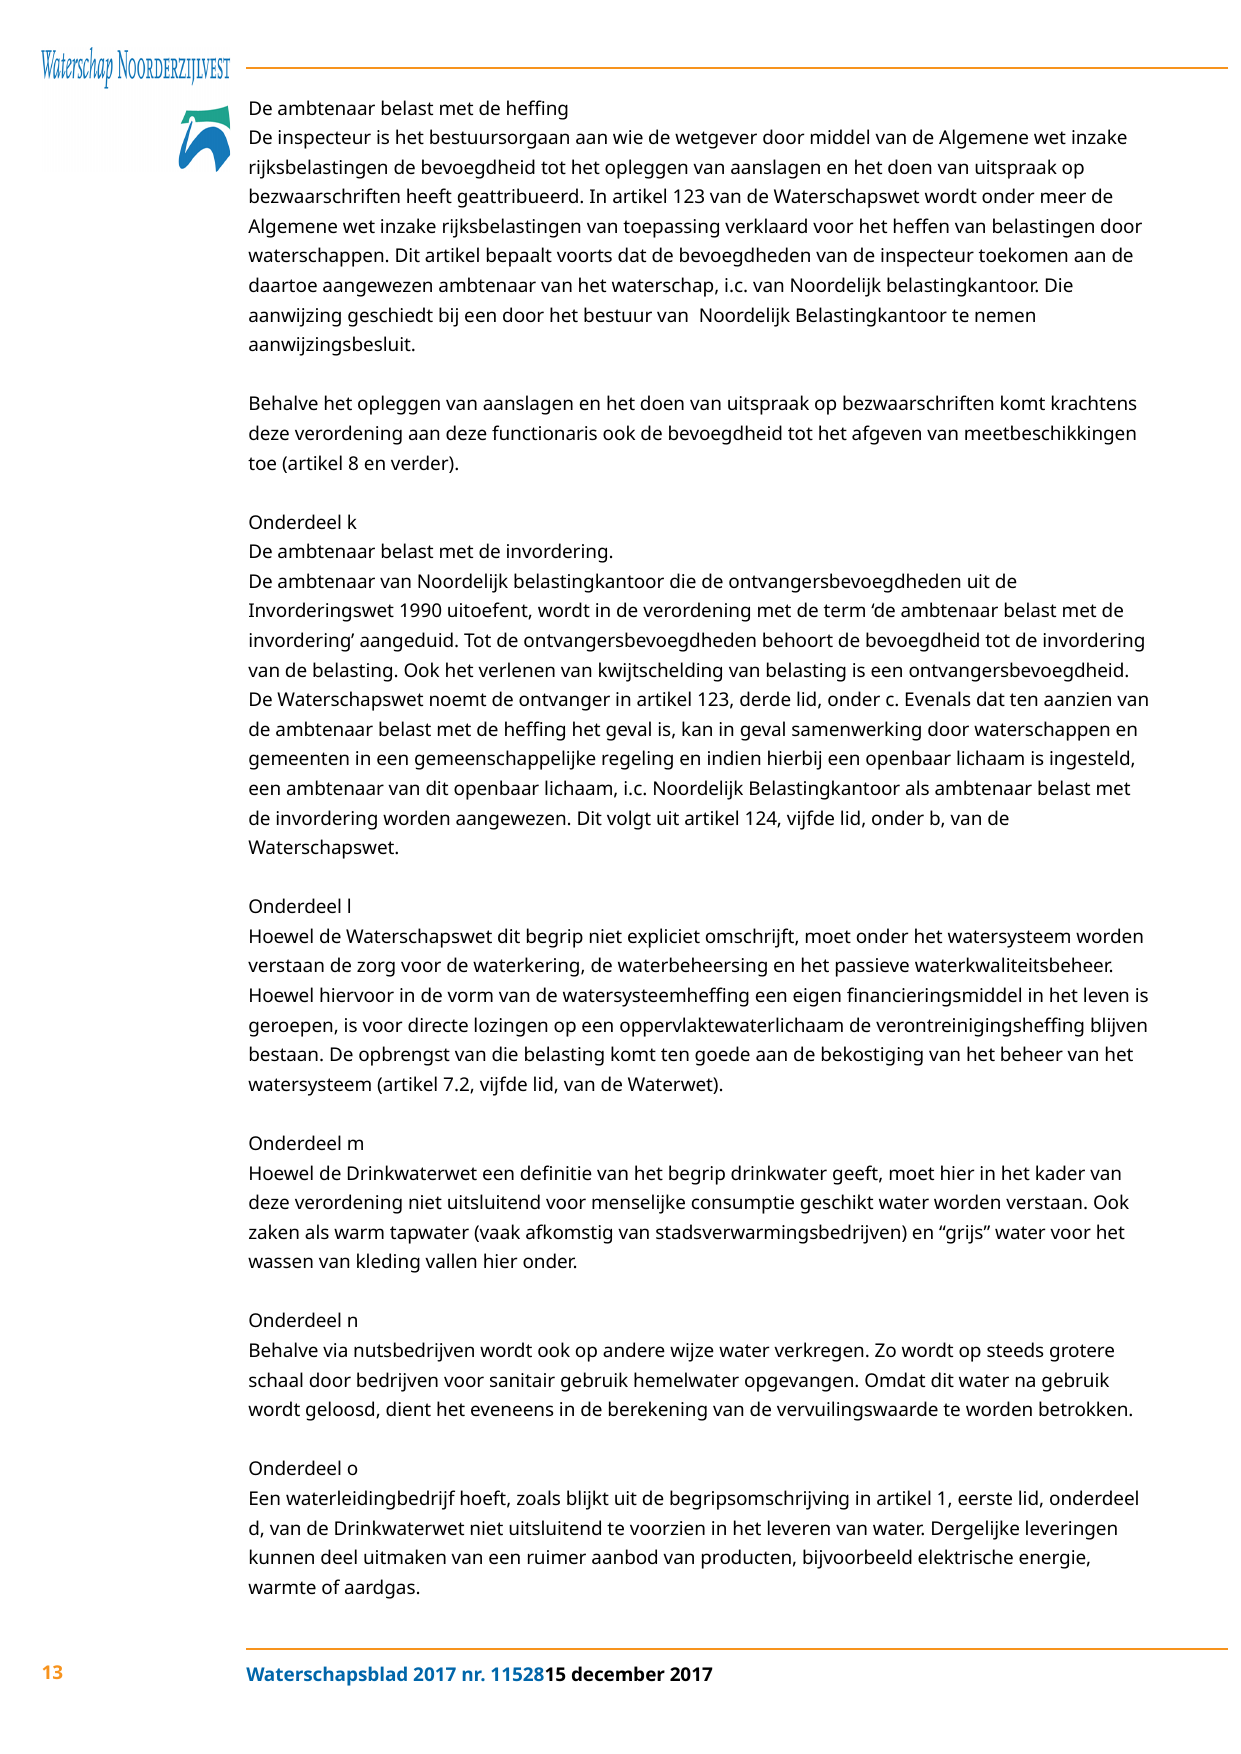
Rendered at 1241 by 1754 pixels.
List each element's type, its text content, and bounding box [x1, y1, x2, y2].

text Onderdeel k [248, 509, 1152, 535]
text De ambtenaar van Noordelijk belastingkantoor die de ontvangersbevoegdheden uit de Invorderingswet 1990 uitoefent, wordt in de verordening met de term ‘de ambtenaar belast met de invordering’ aangeduid. Tot de ontvangersbevoegdheden behoort de bevoegdheid tot de invordering van de belasting. Ook het verlenen van kwijtschelding van belasting is een ontvangersbevoegdheid. De Waterschapswet noemt de ontvanger in artikel 123, derde lid, onder c. Evenals dat ten aanzien van de ambtenaar belast met de heffing het geval is, kan in geval samenwerking door waterschappen en gemeenten in een gemeenschappelijke regeling en indien hierbij een openbaar lichaam is ingesteld, een ambtenaar van dit openbaar lichaam, i.c. Noordelijk Belastingkantoor als ambtenaar belast met de invordering worden aangewezen. Dit volgt uit artikel 124, vijfde lid, onder b, van de Waterschapswet. [248, 568, 1152, 860]
text Onderdeel n [248, 1308, 1152, 1333]
text Behalve via nutsbedrijven wordt ook op andere wijze water verkregen. Zo wordt op steeds grotere schaal door bedrijven voor sanitair gebruik hemelwater opgevangen. Omdat dit water na gebruik wordt geloosd, dient het eveneens in de berekening van de vervuilingswaarde te worden betrokken. [248, 1337, 1152, 1422]
text Een waterleidingbedrijf hoeft, zoals blijkt uit de begripsomschrijving in artikel 1, eerste lid, onderdeel d, van de Drinkwaterwet niet uitsluitend te voorzien in het leveren van water. Dergelijke leveringen kunnen deel uitmaken van een ruimer aanbod van producten, bijvoorbeeld elektrische energie, warmte of aardgas. [248, 1485, 1152, 1600]
text De ambtenaar belast met de invordering. [248, 538, 1152, 564]
text De inspecteur is het bestuursorgaan aan wie de wetgever door middel van de Algemene wet inzake rijksbelastingen de bevoegdheid tot het opleggen van aanslagen en het doen van uitspraak op bezwaarschriften heeft geattribueerd. In artikel 123 van de Waterschapswet wordt onder meer de Algemene wet inzake rijksbelastingen van toepassing verklaard voor het heffen van belastingen door waterschappen. Dit artikel bepaalt voorts dat de bevoegdheden van de inspecteur toekomen aan de daartoe aangewezen ambtenaar van het waterschap, i.c. van Noordelijk belastingkantoor. Die aanwijzing geschiedt bij een door het bestuur van Noordelijk Belastingkantoor te nemen aanwijzingsbesluit. [248, 124, 1152, 357]
picture [41, 47, 231, 172]
text Hoewel de Waterschapswet dit begrip niet expliciet omschrijft, moet onder het watersysteem worden verstaan de zorg voor de waterkering, de waterbeheersing en het passieve waterkwaliteitsbeheer. Hoewel hiervoor in de vorm van de watersysteemheffing een eigen financieringsmiddel in het leven is geroepen, is voor directe lozingen op een oppervlaktewaterlichaam de verontreinigingsheffing blijven bestaan. De opbrengst van die belasting komt ten goede aan de bekostiging van het beheer van het watersysteem (artikel 7.2, vijfde lid, van de Waterwet). [248, 923, 1152, 1097]
text Behalve het opleggen van aanslagen en het doen van uitspraak op bezwaarschriften komt krachtens deze verordening aan deze functionaris ook de bevoegdheid tot het afgeven van meetbeschikkingen toe (artikel 8 en verder). [248, 391, 1152, 476]
text Hoewel de Drinkwaterwet een definitie van het begrip drinkwater geeft, moet hier in het kader van deze verordening niet uitsluitend voor menselijke consumptie geschikt water worden verstaan. Ook zaken als warm tapwater (vaak afkomstig van stadsverwarmingsbedrijven) en “grijs” water voor het wassen van kleding vallen hier onder. [248, 1160, 1152, 1274]
text Onderdeel o [248, 1456, 1152, 1481]
text Onderdeel m [248, 1130, 1152, 1156]
text De ambtenaar belast met de heffing [248, 95, 1152, 121]
text Onderdeel l [248, 893, 1152, 919]
